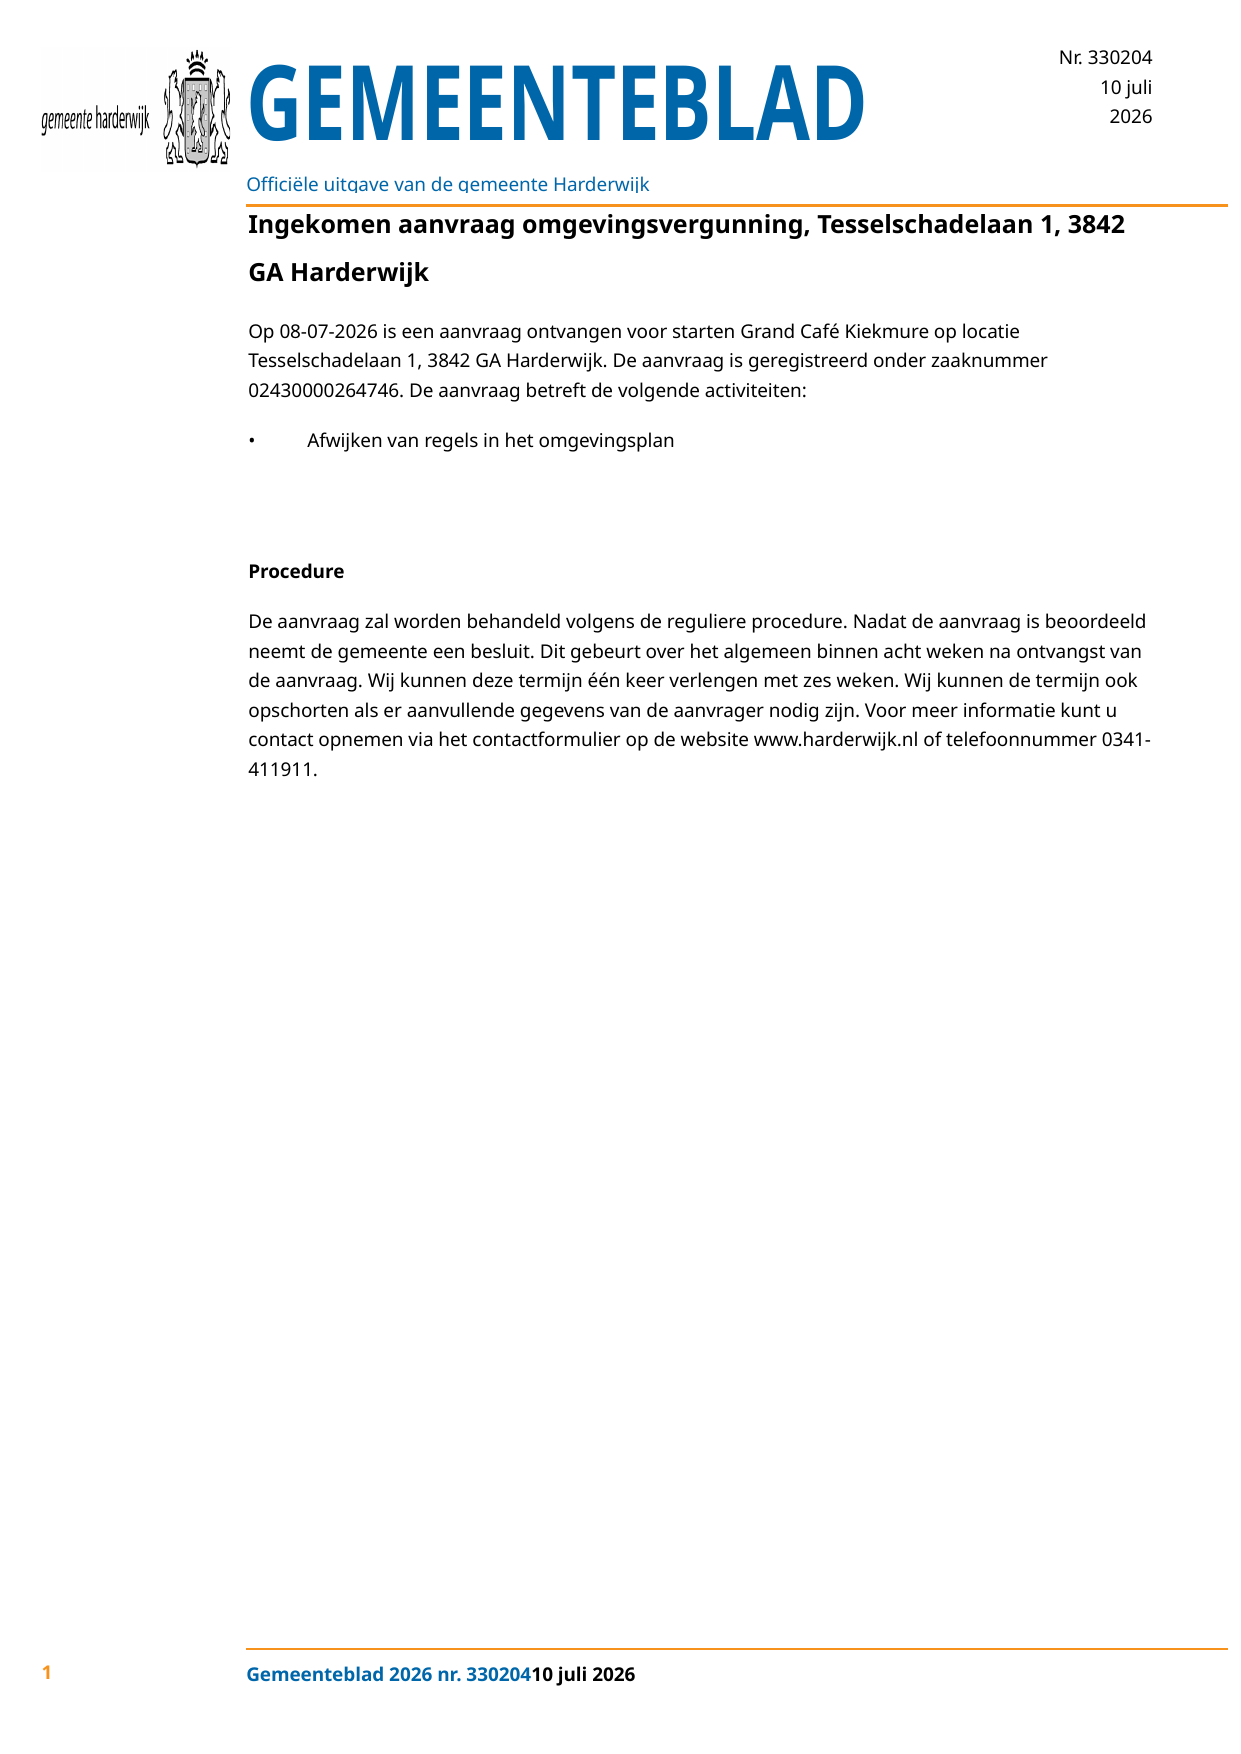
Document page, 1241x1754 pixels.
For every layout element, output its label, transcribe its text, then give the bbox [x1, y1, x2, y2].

picture [41, 47, 231, 172]
text Op 08-07-2026 is een aanvraag ontvangen voor starten Grand Café Kiekmure op locatie Tesselschadelaan 1, 3842 GA Harderwijk. De aanvraag is geregistreerd onder zaaknummer 02430000264746. De aanvraag betreft de volgende activiteiten: [248, 318, 1152, 403]
text Ingekomen aanvraag omgevingsvergunning, Tesselschadelaan 1, 3842 GA Harderwijk [248, 207, 1152, 288]
text De aanvraag zal worden behandeld volgens de reguliere procedure. Nadat de aanvraag is beoordeeld neemt de gemeente een besluit. Dit gebeurt over het algemeen binnen acht weken na ontvangst van de aanvraag. Wij kunnen deze termijn één keer verlengen met zes weken. Wij kunnen de termijn ook opschorten als er aanvullende gegevens van de aanvrager nodig zijn. Voor meer informatie kunt u contact opnemen via het contactformulier op de website www.harderwijk.nl of telefoonnummer 0341-411911. [248, 608, 1152, 782]
text Procedure [248, 558, 1152, 584]
list Afwijken van regels in het omgevingsplan [248, 427, 1152, 453]
